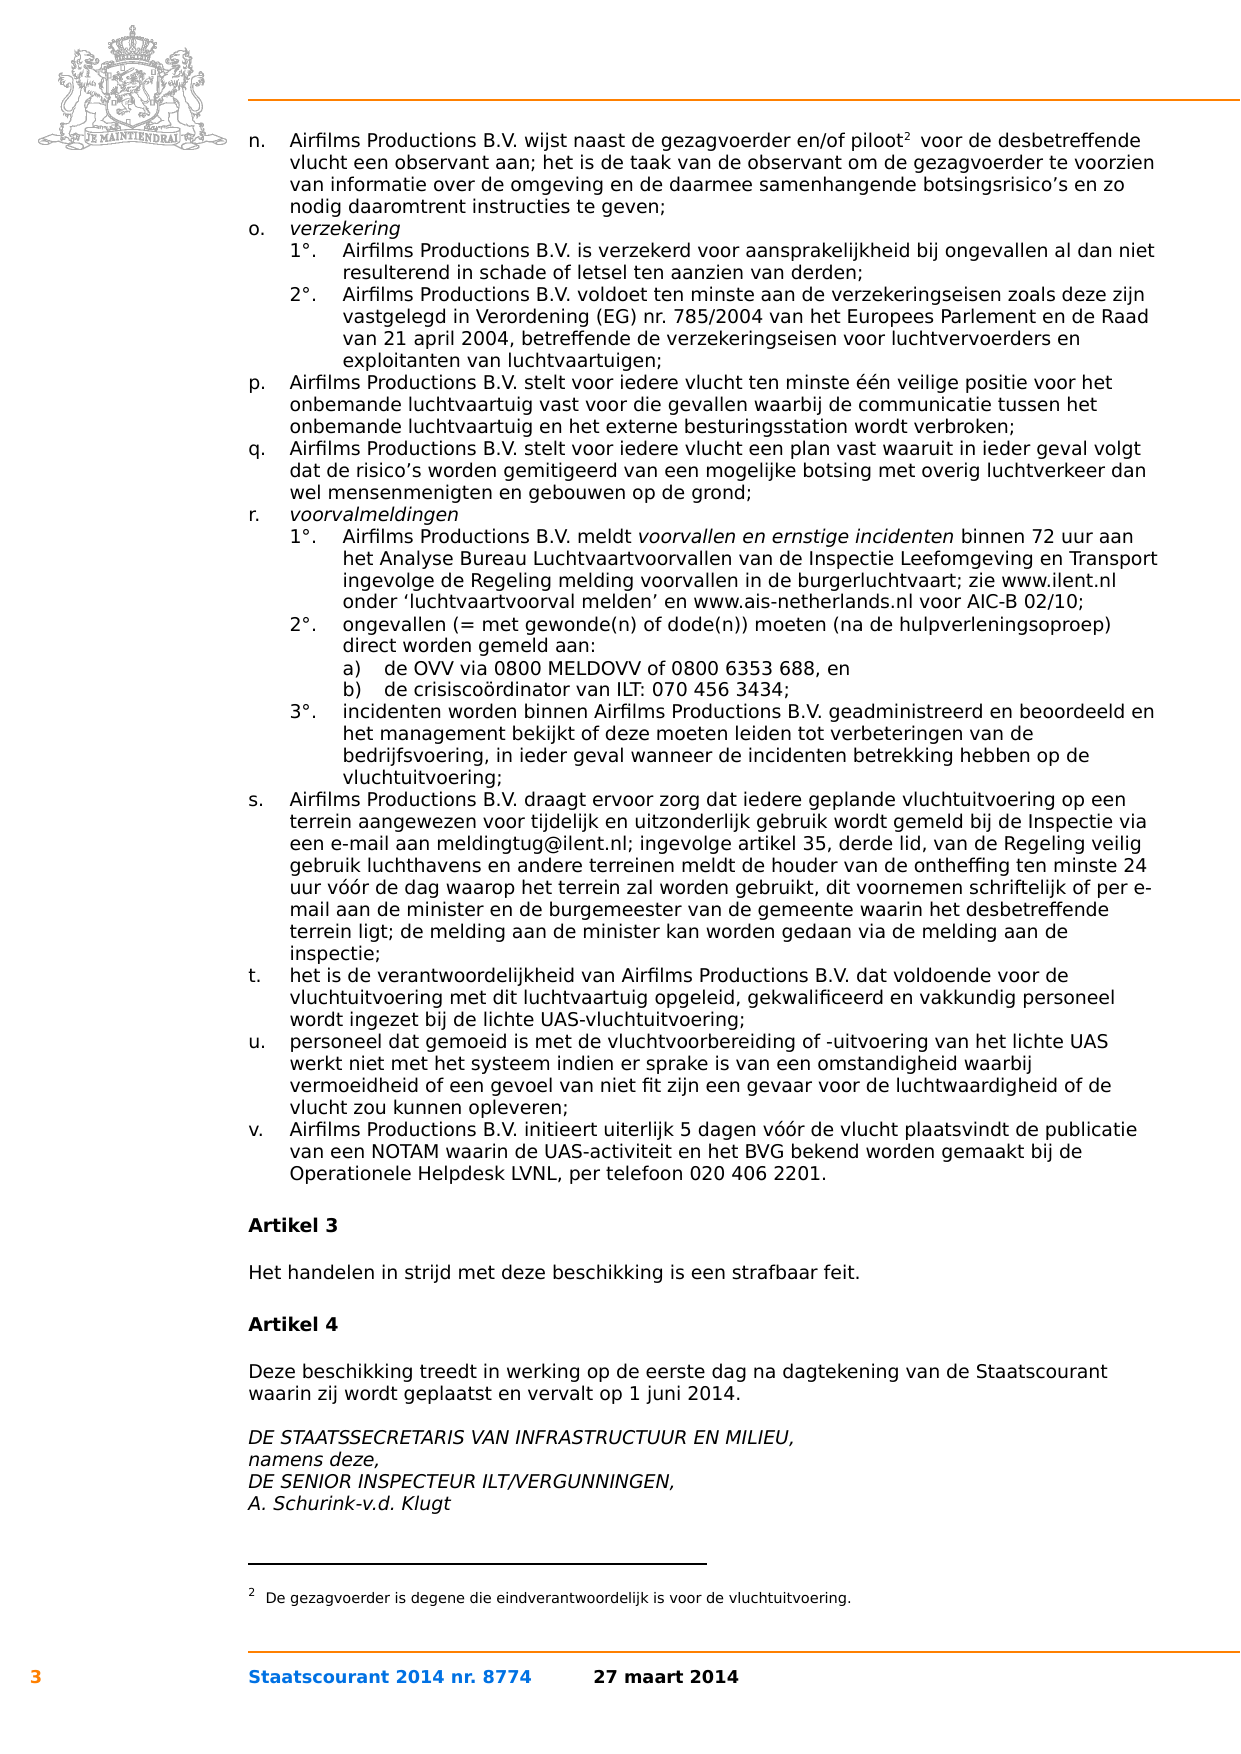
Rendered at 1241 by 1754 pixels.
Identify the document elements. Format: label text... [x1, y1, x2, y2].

picture [38, 25, 227, 150]
text o. verzekering [248, 218, 1163, 240]
text q. Airfilms Productions B.V. stelt voor iedere vlucht een plan vast waaruit in ieder geval volgt dat de risico’s worden gemitigeerd van een mogelijke botsing met overig luchtverkeer dan wel mensenmenigten en gebouwen op de grond; [248, 438, 1163, 503]
text DE STAATSSECRETARIS VAN INFRASTRUCTUUR EN MILIEU, namens deze, DE SENIOR INSPECTEUR ILT/VERGUNNINGEN, A. Schurink-v.d. Klugt [248, 1427, 1163, 1514]
text u. personeel dat gemoeid is met de vluchtvoorbereiding of -uitvoering van het lichte UAS werkt niet met het systeem indien er sprake is van een omstandigheid waarbij vermoeidheid of een gevoel van niet fit zijn een gevaar voor de luchtwaardigheid of de vlucht zou kunnen opleveren; [248, 1031, 1163, 1119]
text 2°. ongevallen (= met gewonde(n) of dode(n)) moeten (na de hulpverleningsoproep) direct worden gemeld aan: [289, 613, 1163, 657]
text 3°. incidenten worden binnen Airfilms Productions B.V. geadministreerd en beoordeeld en het management bekijkt of deze moeten leiden tot verbeteringen van de bedrijfsvoering, in ieder geval wanneer de incidenten betrekking hebben op de vluchtuitvoering; [289, 701, 1163, 789]
text p. Airfilms Productions B.V. stelt voor iedere vlucht ten minste één veilige positie voor het onbemande luchtvaartuig vast voor die gevallen waarbij de communicatie tussen het onbemande luchtvaartuig en het externe besturingsstation wordt verbroken; [248, 372, 1163, 438]
text t. het is de verantwoordelijkheid van Airfilms Productions B.V. dat voldoende voor de vluchtuitvoering met dit luchtvaartuig opgeleid, gekwalificeerd en vakkundig personeel wordt ingezet bij de lichte UAS-vluchtuitvoering; [248, 965, 1163, 1031]
text 2°. Airfilms Productions B.V. voldoet ten minste aan de verzekeringseisen zoals deze zijn vastgelegd in Verordening (EG) nr. 785/2004 van het Europees Parlement en de Raad van 21 april 2004, betreffende de verzekeringseisen voor luchtvervoerders en exploitanten van luchtvaartuigen; [289, 284, 1163, 372]
text n. Airfilms Productions B.V. wijst naast de gezagvoerder en/of piloot voor de desbetreffende vlucht een observant aan; het is de taak van de observant om de gezagvoerder te voorzien van informatie over de omgeving en de daarmee samenhangende botsingsrisico’s en zo nodig daaromtrent instructies te geven; [248, 130, 1163, 218]
text b) de crisiscoördinator van ILT: 070 456 3434; [342, 679, 1163, 701]
text Deze beschikking treedt in werking op de eerste dag na dagtekening van de Staatscourant waarin zij wordt geplaatst en vervalt op 1 juni 2014. [248, 1361, 1163, 1405]
text Het handelen in strijd met deze beschikking is een strafbaar feit. [248, 1262, 1163, 1284]
text De gezagvoerder is degene die eindverantwoordelijk is voor de vluchtuitvoering. [248, 1586, 1163, 1608]
subtitle Artikel 4 [248, 1314, 1163, 1336]
subtitle Artikel 3 [248, 1215, 1163, 1237]
text 1°. Airfilms Productions B.V. meldt voorvallen en ernstige incidenten binnen 72 uur aan het Analyse Bureau Luchtvaartvoorvallen van de Inspectie Leefomgeving en Transport ingevolge de Regeling melding voorvallen in de burgerluchtvaart; zie www.ilent.nl onder ‘luchtvaartvoorval melden’ en www.ais-netherlands.nl voor AIC-B 02/10; [289, 526, 1163, 613]
text a) de OVV via 0800 MELDOVV of 0800 6353 688, en [342, 657, 1163, 679]
text 1°. Airfilms Productions B.V. is verzekerd voor aansprakelijkheid bij ongevallen al dan niet resulterend in schade of letsel ten aanzien van derden; [289, 240, 1163, 284]
text s. Airfilms Productions B.V. draagt ervoor zorg dat iedere geplande vluchtuitvoering op een terrein aangewezen voor tijdelijk en uitzonderlijk gebruik wordt gemeld bij de Inspectie via een e-mail aan meldingtug@ilent.nl; ingevolge artikel 35, derde lid, van de Regeling veilig gebruik luchthavens en andere terreinen meldt de houder van de ontheffing ten minste 24 uur vóór de dag waarop het terrein zal worden gebruikt, dit voornemen schriftelijk of per e-mail aan de minister en de burgemeester van de gemeente waarin het desbetreffende terrein ligt; de melding aan de minister kan worden gedaan via de melding aan de inspectie; [248, 789, 1163, 965]
text r. voorvalmeldingen [248, 503, 1163, 526]
text v. Airfilms Productions B.V. initieert uiterlijk 5 dagen vóór de vlucht plaatsvindt de publicatie van een NOTAM waarin de UAS-activiteit en het BVG bekend worden gemaakt bij de Operationele Helpdesk LVNL, per telefoon 020 406 2201. [248, 1119, 1163, 1185]
